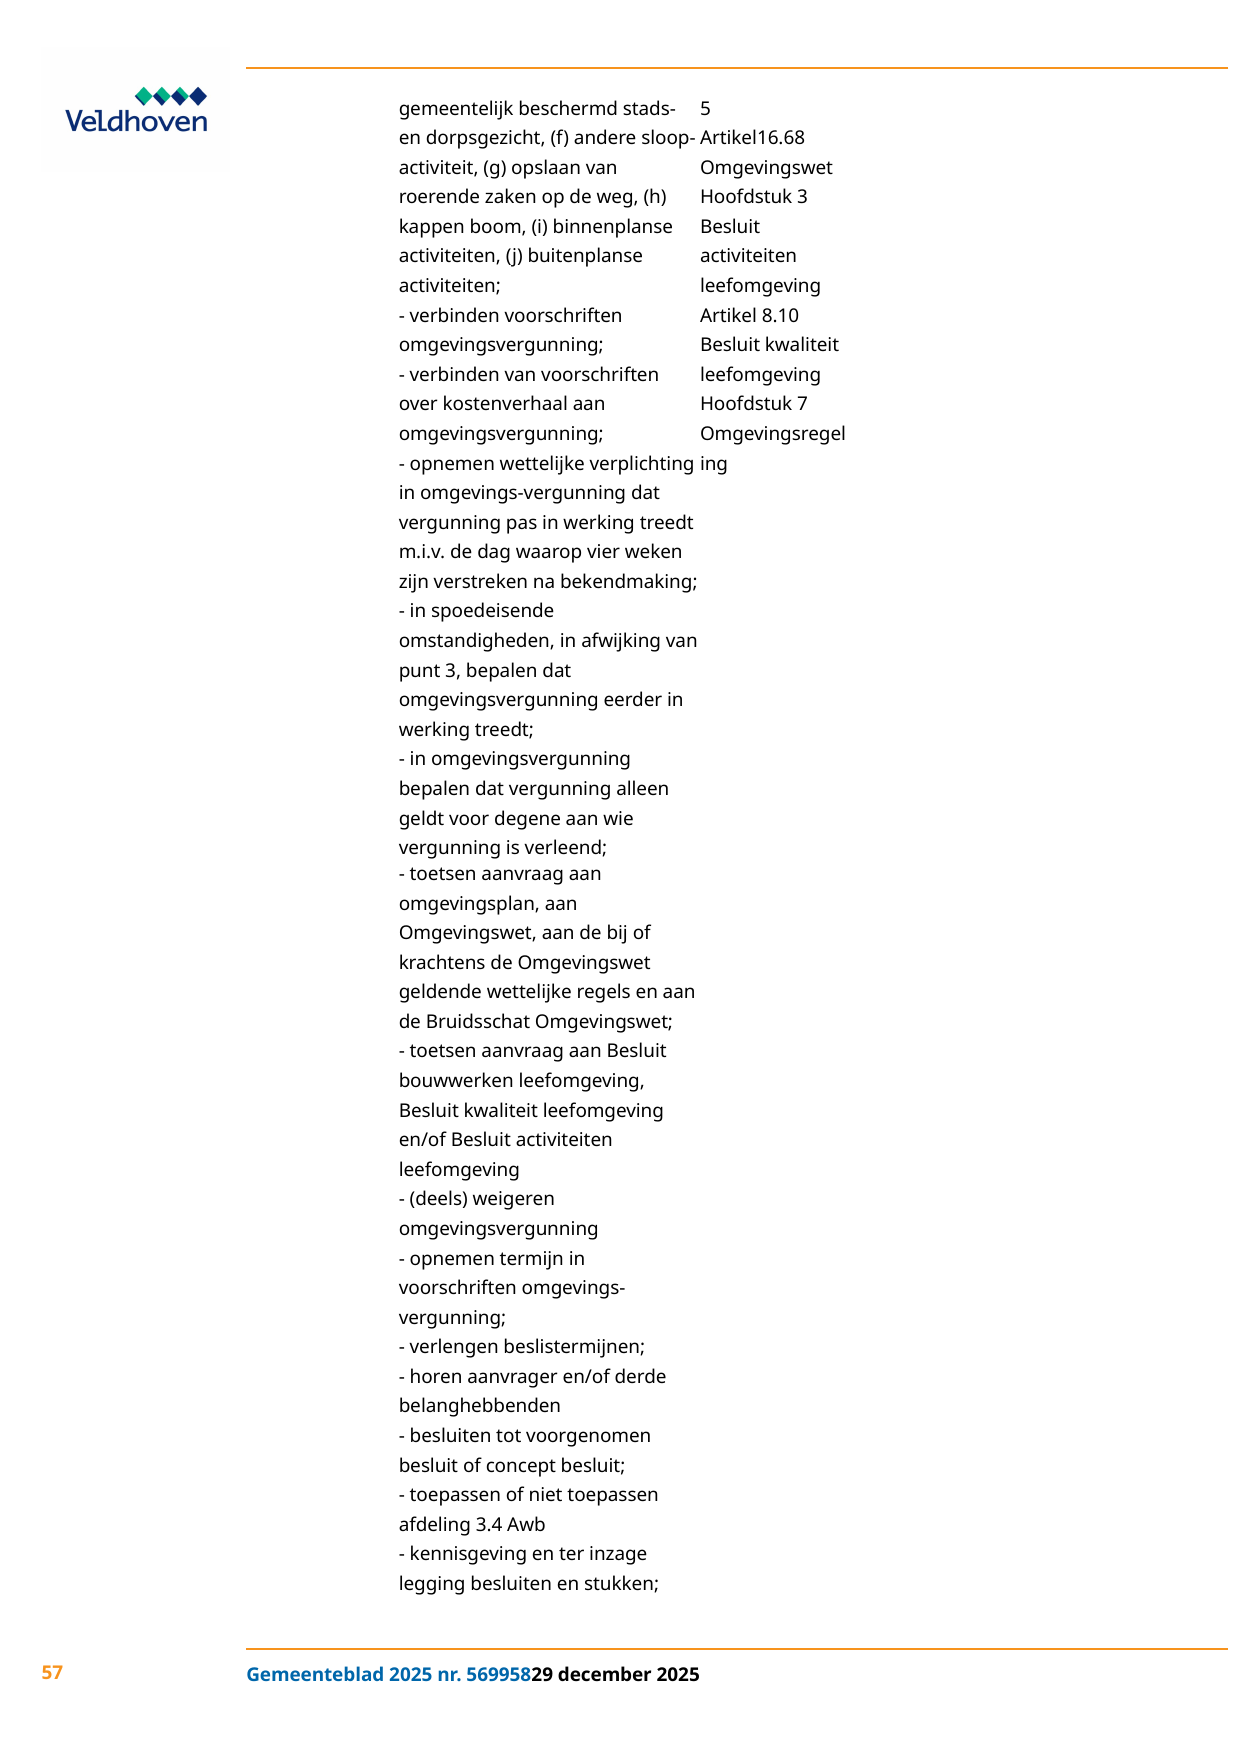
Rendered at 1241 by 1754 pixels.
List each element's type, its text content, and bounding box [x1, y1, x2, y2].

table_cell [1001, 860, 1152, 1596]
table_cell - toetsen aanvraag aan omgevingsplan, aan Omgevingswet, aan de bij of krachtens de Omgevingswet geldende wettelijke regels en aan de Bruidsschat Omgevingswet; - toetsen aanvraag aan Besluit bouwwerken leefomgeving, Besluit kwaliteit leefomgeving en/of Besluit activiteiten leefomgeving - (deels) weigeren omgevingsvergunning - opnemen termijn in voorschriften omgevings-vergunning; - verlengen beslistermijnen; - horen aanvrager en/of derde belanghebbenden - besluiten tot voorgenomen besluit of concept besluit; - toepassen of niet toepassen afdeling 3.4 Awb - kennisgeving en ter inzage legging besluiten en stukken; [399, 860, 700, 1596]
table_cell [1001, 95, 1152, 860]
table_cell [248, 860, 398, 1596]
table_cell gemeentelijk beschermd stads- en dorpsgezicht, (f) andere sloop-activiteit, (g) opslaan van roerende zaken op de weg, (h) kappen boom, (i) binnenplanse activiteiten, (j) buitenplanse activiteiten; - verbinden voorschriften omgevingsvergunning; - verbinden van voorschriften over kostenverhaal aan omgevingsvergunning; - opnemen wettelijke verplichting in omgevings-vergunning dat vergunning pas in werking treedt m.i.v. de dag waarop vier weken zijn verstreken na bekendmaking; - in spoedeisende omstandigheden, in afwijking van punt 3, bepalen dat omgevingsvergunning eerder in werking treedt; - in omgevingsvergunning bepalen dat vergunning alleen geldt voor degene aan wie vergunning is verleend; [399, 95, 700, 860]
table_cell [248, 95, 398, 860]
picture [41, 47, 231, 172]
table_cell [850, 860, 1001, 1596]
table_cell [700, 860, 850, 1596]
table_cell [850, 95, 1001, 860]
table_cell 5 Artikel16.68 Omgevingswet Hoofdstuk 3 Besluit activiteiten leefomgeving Artikel 8.10 Besluit kwaliteit leefomgeving Hoofdstuk 7 Omgevingsregeling [700, 95, 850, 860]
